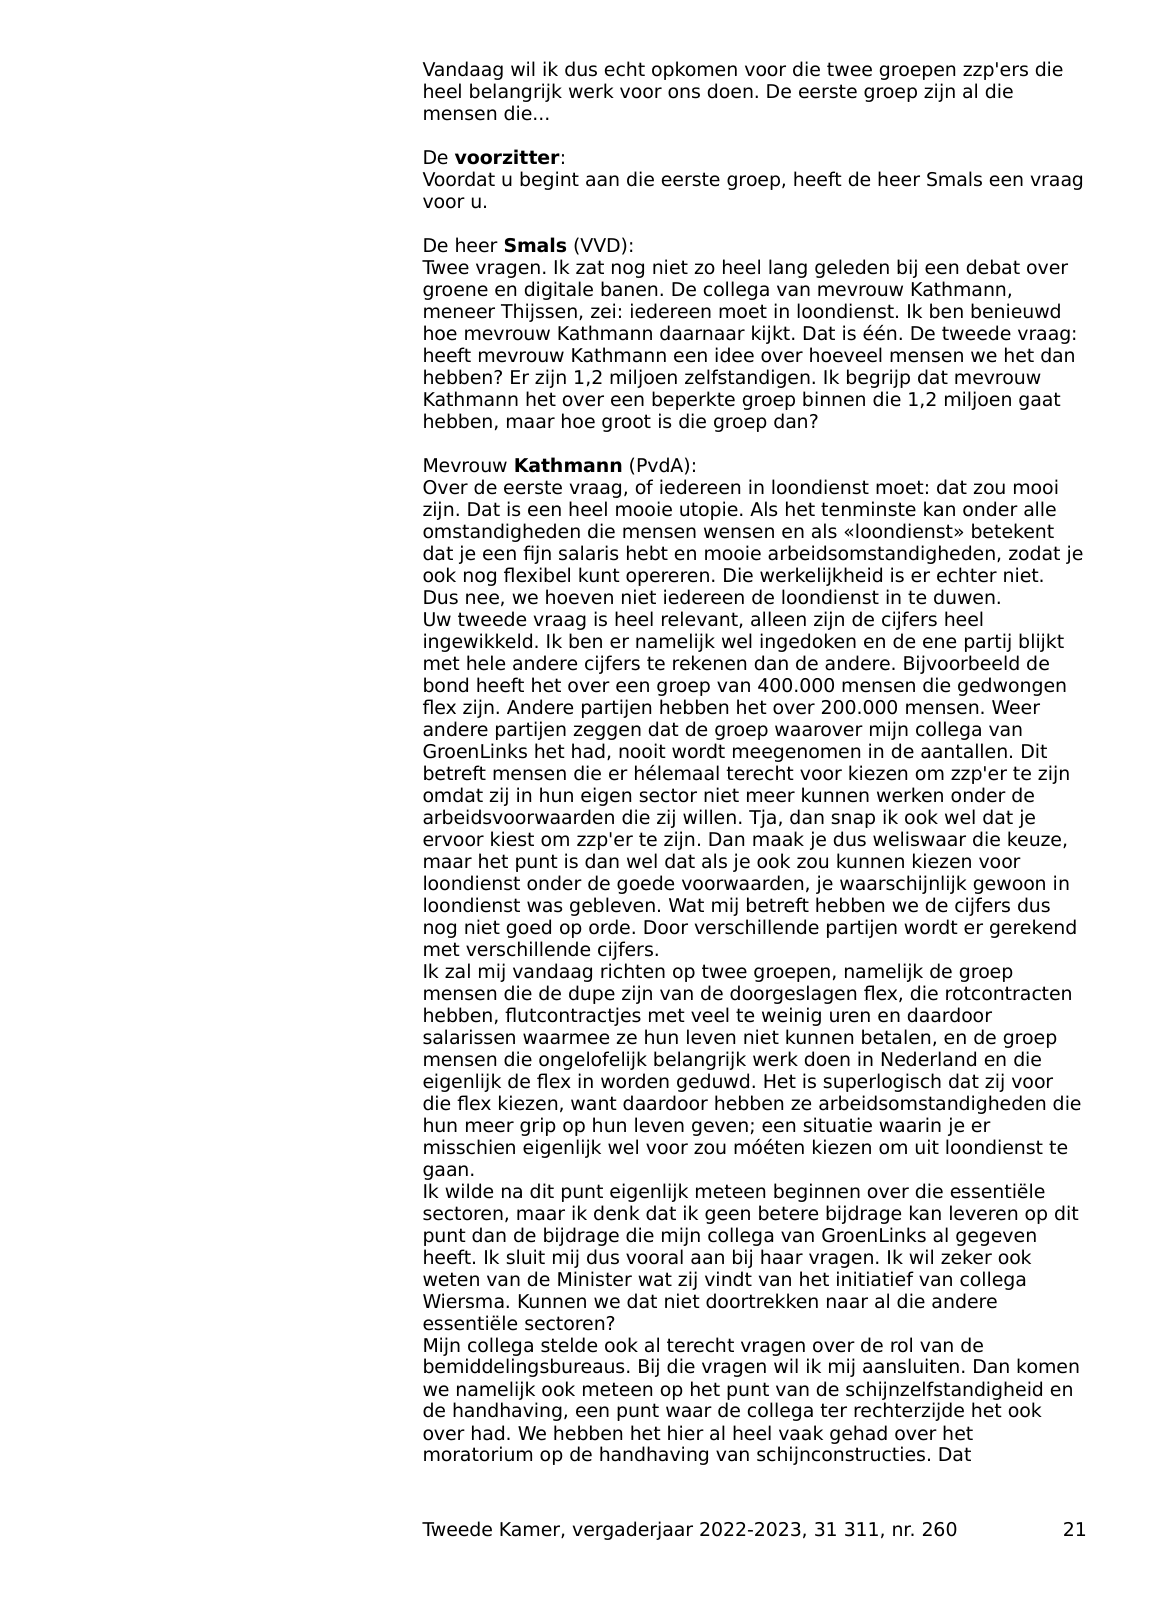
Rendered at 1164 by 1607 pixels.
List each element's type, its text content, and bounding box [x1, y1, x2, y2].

text De heer Smals (VVD): [422, 235, 1087, 257]
text Voordat u begint aan die eerste groep, heeft de heer Smals een vraag voor u. [422, 169, 1087, 213]
text De voorzitter: [422, 147, 1087, 169]
text Ik wilde na dit punt eigenlijk meteen beginnen over die essentiële sectoren, maar ik denk dat ik geen betere bijdrage kan leveren op dit punt dan de bijdrage die mijn collega van GroenLinks al gegeven heeft. Ik sluit mij dus vooral aan bij haar vragen. Ik wil zeker ook weten van de Minister wat zij vindt van het initiatief van collega Wiersma. Kunnen we dat niet doortrekken naar al die andere essentiële sectoren? [422, 1181, 1087, 1334]
text Vandaag wil ik dus echt opkomen voor die twee groepen zzp'ers die heel belangrijk werk voor ons doen. De eerste groep zijn al die mensen die... [422, 59, 1087, 125]
text Twee vragen. Ik zat nog niet zo heel lang geleden bij een debat over groene en digitale banen. De collega van mevrouw Kathmann, meneer Thijssen, zei: iedereen moet in loondienst. Ik ben benieuwd hoe mevrouw Kathmann daarnaar kijkt. Dat is één. De tweede vraag: heeft mevrouw Kathmann een idee over hoeveel mensen we het dan hebben? Er zijn 1,2 miljoen zelfstandigen. Ik begrijp dat mevrouw Kathmann het over een beperkte groep binnen die 1,2 miljoen gaat hebben, maar hoe groot is die groep dan? [422, 257, 1087, 433]
text Ik zal mij vandaag richten op twee groepen, namelijk de groep mensen die de dupe zijn van de doorgeslagen flex, die rotcontracten hebben, flutcontractjes met veel te weinig uren en daardoor salarissen waarmee ze hun leven niet kunnen betalen, en de groep mensen die ongelofelijk belangrijk werk doen in Nederland en die eigenlijk de flex in worden geduwd. Het is superlogisch dat zij voor die flex kiezen, want daardoor hebben ze arbeidsomstandigheden die hun meer grip op hun leven geven; een situatie waarin je er misschien eigenlijk wel voor zou móéten kiezen om uit loondienst te gaan. [422, 961, 1087, 1181]
text Over de eerste vraag, of iedereen in loondienst moet: dat zou mooi zijn. Dat is een heel mooie utopie. Als het tenminste kan onder alle omstandigheden die mensen wensen en als «loondienst» betekent dat je een fijn salaris hebt en mooie arbeidsomstandigheden, zodat je ook nog flexibel kunt opereren. Die werkelijkheid is er echter niet. Dus nee, we hoeven niet iedereen de loondienst in te duwen. [422, 477, 1087, 609]
text Mevrouw Kathmann (PvdA): [422, 455, 1087, 477]
text Mijn collega stelde ook al terecht vragen over de rol van de bemiddelingsbureaus. Bij die vragen wil ik mij aansluiten. Dan komen we namelijk ook meteen op het punt van de schijnzelfstandigheid en de handhaving, een punt waar de collega ter rechterzijde het ook over had. We hebben het hier al heel vaak gehad over het moratorium op de handhaving van schijnconstructies. Dat [422, 1334, 1087, 1466]
text Uw tweede vraag is heel relevant, alleen zijn de cijfers heel ingewikkeld. Ik ben er namelijk wel ingedoken en de ene partij blijkt met hele andere cijfers te rekenen dan de andere. Bijvoorbeeld de bond heeft het over een groep van 400.000 mensen die gedwongen flex zijn. Andere partijen hebben het over 200.000 mensen. Weer andere partijen zeggen dat de groep waarover mijn collega van GroenLinks het had, nooit wordt meegenomen in de aantallen. Dit betreft mensen die er hélemaal terecht voor kiezen om zzp'er te zijn omdat zij in hun eigen sector niet meer kunnen werken onder de arbeidsvoorwaarden die zij willen. Tja, dan snap ik ook wel dat je ervoor kiest om zzp'er te zijn. Dan maak je dus weliswaar die keuze, maar het punt is dan wel dat als je ook zou kunnen kiezen voor loondienst onder de goede voorwaarden, je waarschijnlijk gewoon in loondienst was gebleven. Wat mij betreft hebben we de cijfers dus nog niet goed op orde. Door verschillende partijen wordt er gerekend met verschillende cijfers. [422, 609, 1087, 961]
